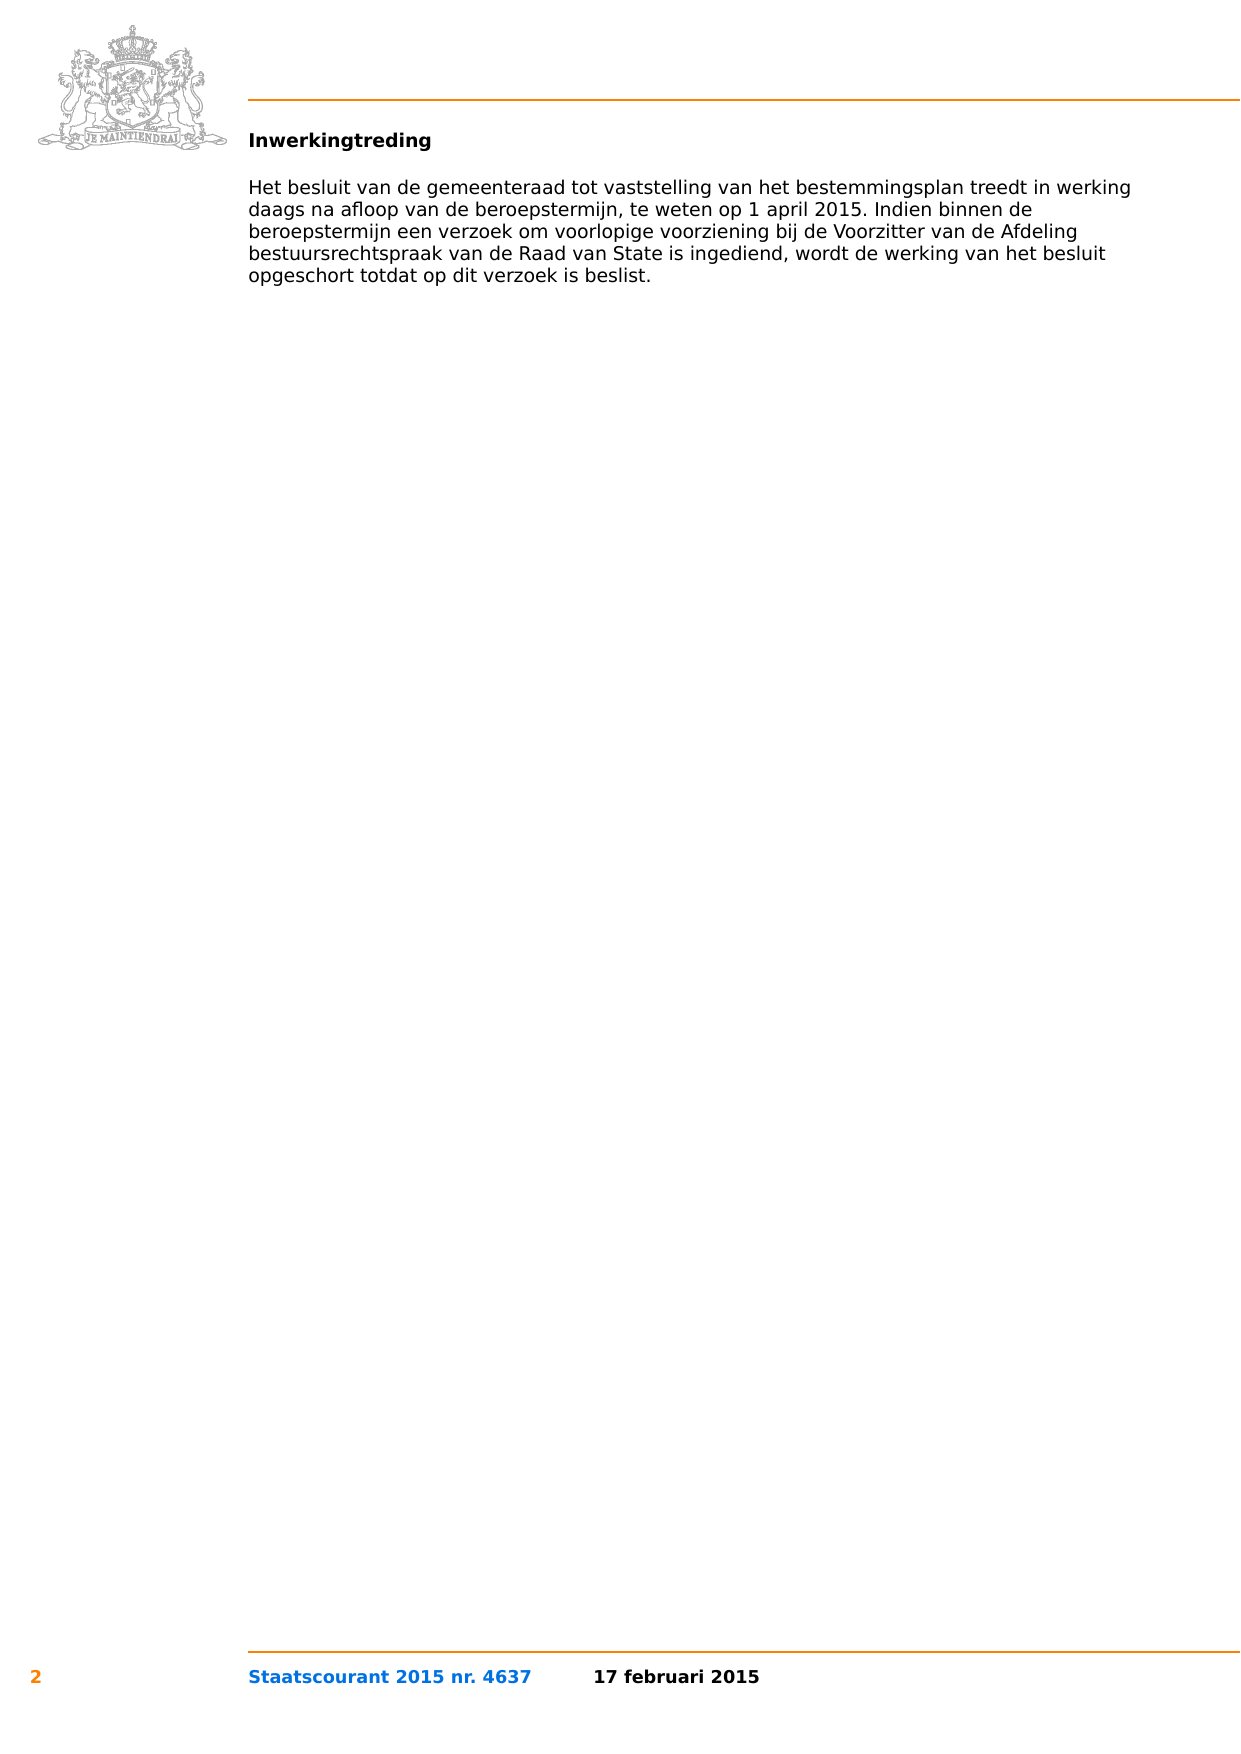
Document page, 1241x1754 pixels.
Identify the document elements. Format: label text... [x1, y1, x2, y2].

subtitle Inwerkingtreding [248, 130, 1163, 152]
picture [38, 25, 227, 150]
text Het besluit van de gemeenteraad tot vaststelling van het bestemmingsplan treedt in werking daags na afloop van de beroepstermijn, te weten op 1 april 2015. Indien binnen de beroepstermijn een verzoek om voorlopige voorziening bij de Voorzitter van de Afdeling bestuursrechtspraak van de Raad van State is ingediend, wordt de werking van het besluit opgeschort totdat op dit verzoek is beslist. [248, 177, 1163, 287]
